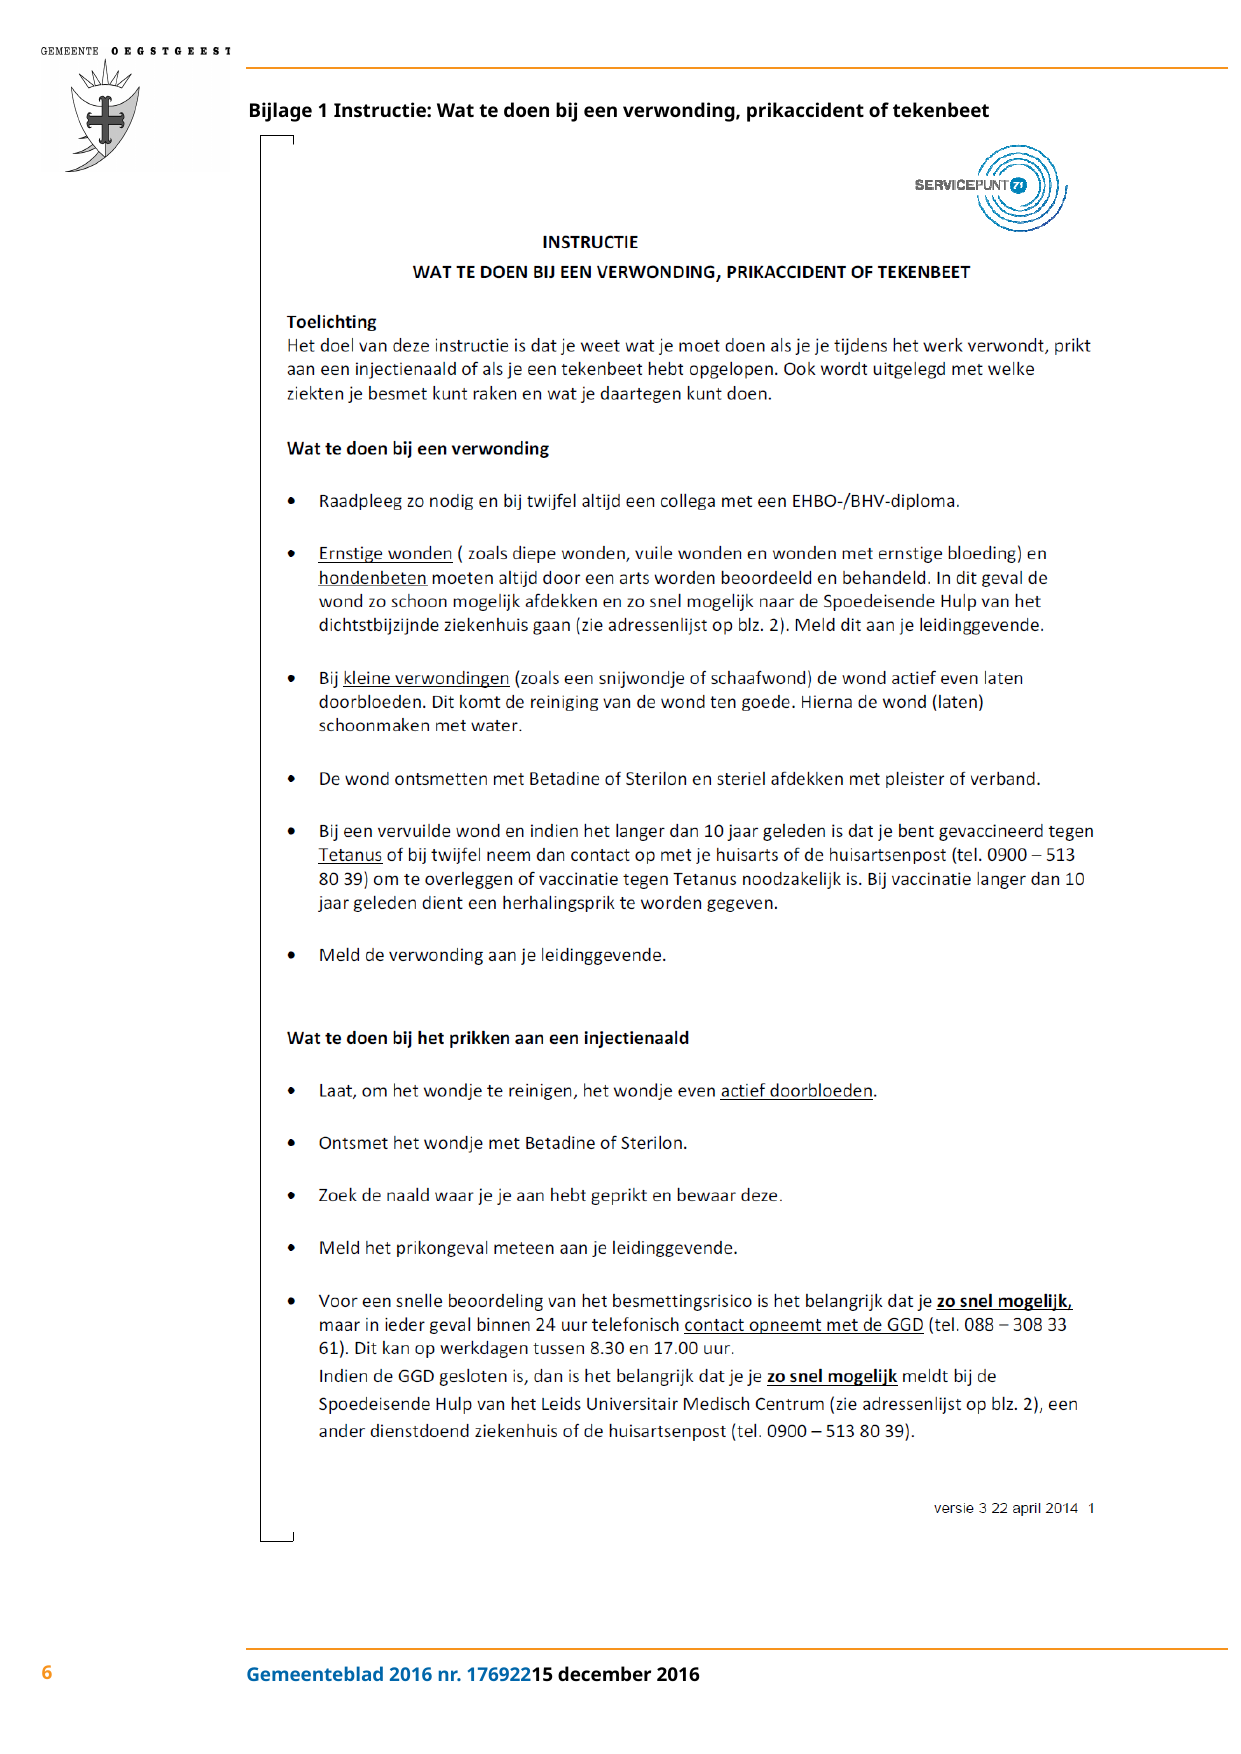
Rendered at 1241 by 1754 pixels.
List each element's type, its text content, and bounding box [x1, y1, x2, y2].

picture [268, 144, 1105, 1532]
text Bijlage 1 Instructie: Wat te doen bij een verwonding, prikaccident of tekenbeet [248, 95, 1152, 123]
picture [41, 47, 231, 172]
